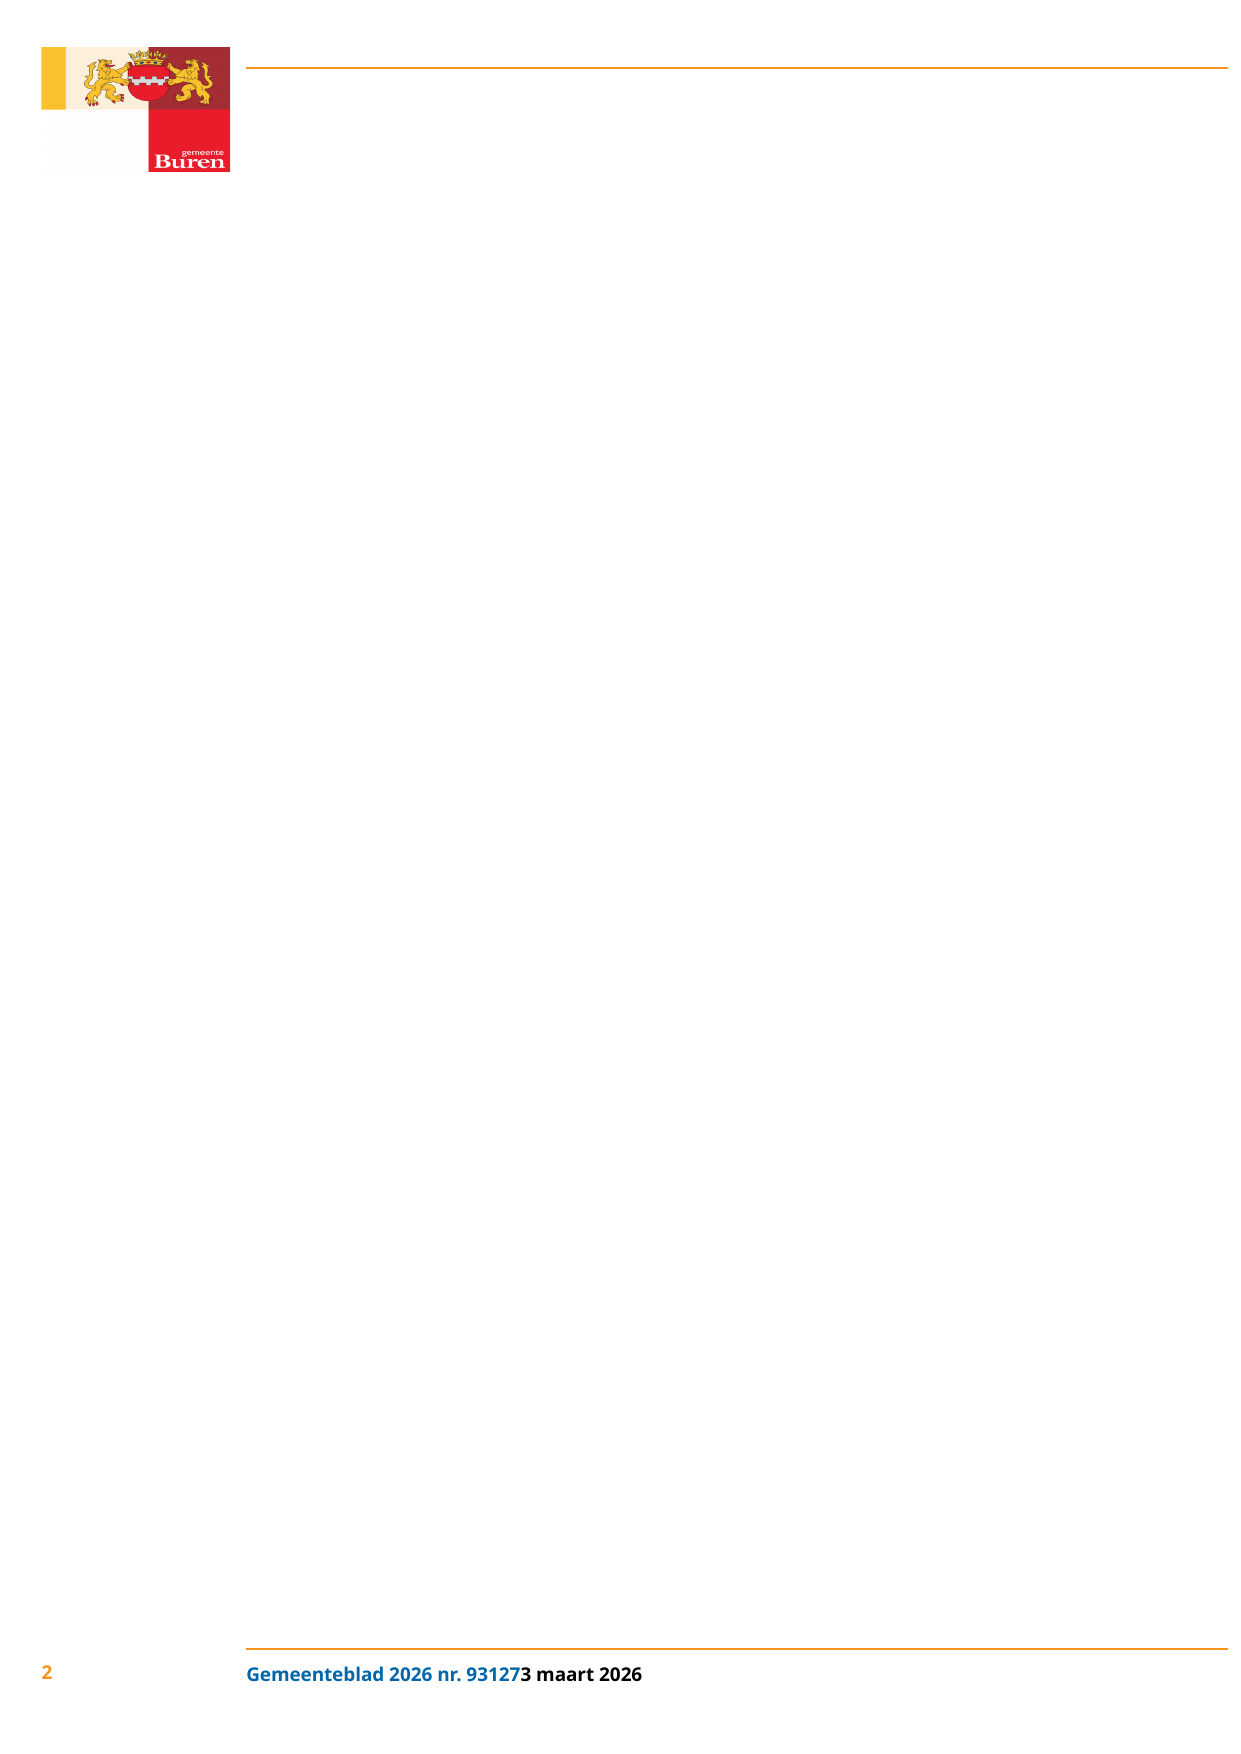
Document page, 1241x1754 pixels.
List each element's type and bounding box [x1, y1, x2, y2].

picture [41, 47, 231, 172]
